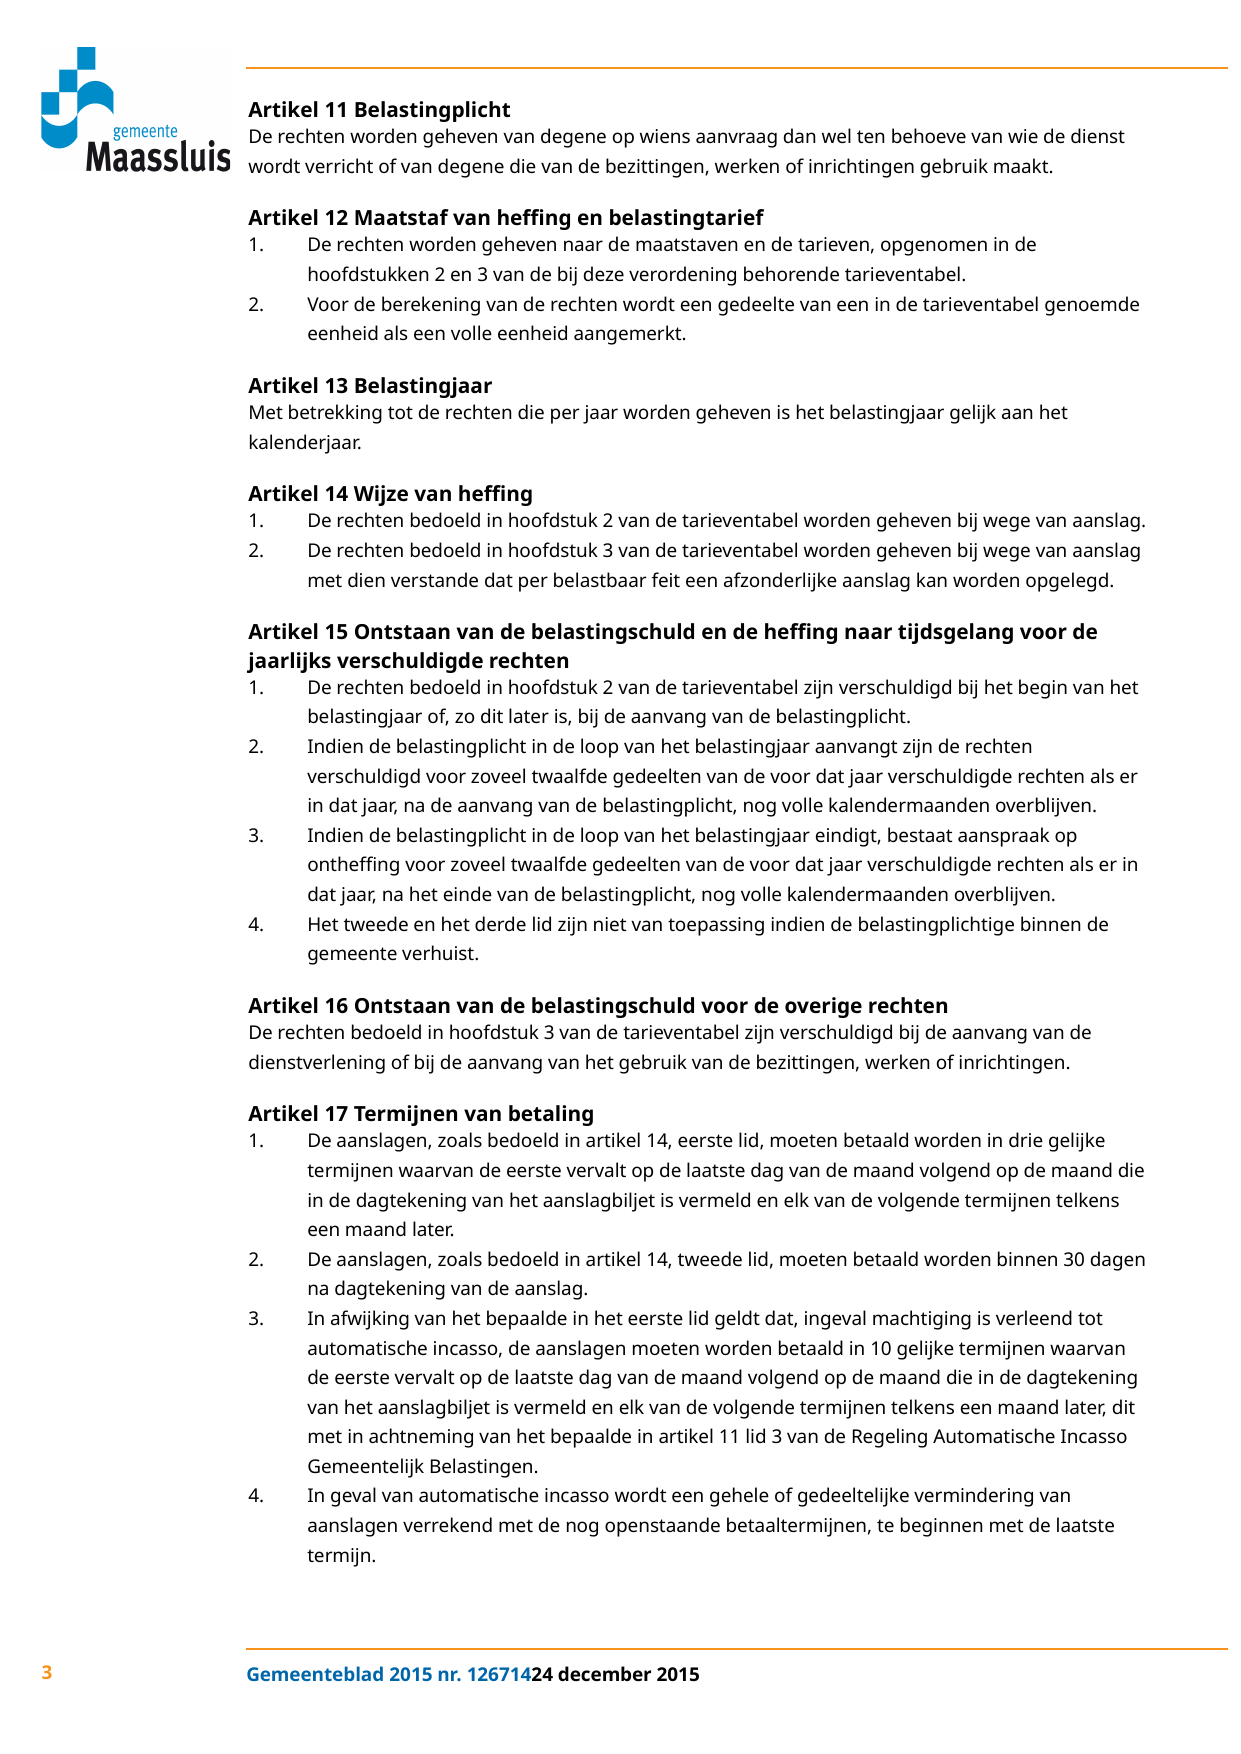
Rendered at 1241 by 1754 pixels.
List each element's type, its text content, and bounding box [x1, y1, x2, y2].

picture [41, 47, 231, 172]
text Artikel 17 Termijnen van betaling [248, 1099, 1152, 1128]
text Met betrekking tot de rechten die per jaar worden geheven is het belastingjaar gelijk aan het kalenderjaar. [248, 399, 1152, 454]
text De rechten worden geheven van degene op wiens aanvraag dan wel ten behoeve van wie de dienst wordt verricht of van degene die van de bezittingen, werken of inrichtingen gebruik maakt. [248, 123, 1152, 178]
text De rechten bedoeld in hoofdstuk 3 van de tarieventabel zijn verschuldigd bij de aanvang van de dienstverlening of bij de aanvang van het gebruik van de bezittingen, werken of inrichtingen. [248, 1019, 1152, 1074]
text Artikel 11 Belastingplicht [248, 95, 1152, 123]
text Artikel 13 Belastingjaar [248, 371, 1152, 399]
list Het tweede en het derde lid zijn niet van toepassing indien de belastingplichtige binnen de gemeente verhuist. [248, 911, 1152, 966]
list De rechten bedoeld in hoofdstuk 2 van de tarieventabel zijn verschuldigd bij het begin van het belastingjaar of, zo dit later is, bij de aanvang van de belastingplicht. [248, 674, 1152, 729]
picture [41, 47, 77, 92]
list De rechten bedoeld in hoofdstuk 2 van de tarieventabel worden geheven bij wege van aanslag. [248, 508, 1152, 533]
text Artikel 15 Ontstaan van de belastingschuld en de heffing naar tijdsgelang voor de jaarlijks verschuldigde rechten [248, 617, 1152, 674]
list Indien de belastingplicht in de loop van het belastingjaar aanvangt zijn de rechten verschuldigd voor zoveel twaalfde gedeelten van de voor dat jaar verschuldigde rechten als er in dat jaar, na de aanvang van de belastingplicht, nog volle kalendermaanden overblijven. [248, 733, 1152, 818]
text Artikel 16 Ontstaan van de belastingschuld voor de overige rechten [248, 991, 1152, 1019]
list De aanslagen, zoals bedoeld in artikel 14, tweede lid, moeten betaald worden binnen 30 dagen na dagtekening van de aanslag. [248, 1246, 1152, 1301]
text Artikel 14 Wijze van heffing [248, 479, 1152, 508]
list Voor de berekening van de rechten wordt een gedeelte van een in de tarieventabel genoemde eenheid als een volle eenheid aangemerkt. [248, 291, 1152, 346]
list In geval van automatische incasso wordt een gehele of gedeeltelijke vermindering van aanslagen verrekend met de nog openstaande betaaltermijnen, te beginnen met de laatste termijn. [248, 1483, 1152, 1568]
list In afwijking van het bepaalde in het eerste lid geldt dat, ingeval machtiging is verleend tot automatische incasso, de aanslagen moeten worden betaald in 10 gelijke termijnen waarvan de eerste vervalt op de laatste dag van de maand volgend op de maand die in de dagtekening van het aanslagbiljet is vermeld en elk van de volgende termijnen telkens een maand later, dit met in achtneming van het bepaalde in artikel 11 lid 3 van de Regeling Automatische Incasso Gemeentelijk Belastingen. [248, 1305, 1152, 1479]
text Artikel 12 Maatstaf van heffing en belastingtarief [248, 203, 1152, 232]
list Indien de belastingplicht in de loop van het belastingjaar eindigt, bestaat aanspraak op ontheffing voor zoveel twaalfde gedeelten van de voor dat jaar verschuldigde rechten als er in dat jaar, na het einde van de belastingplicht, nog volle kalendermaanden overblijven. [248, 822, 1152, 907]
list De rechten bedoeld in hoofdstuk 3 van de tarieventabel worden geheven bij wege van aanslag met dien verstande dat per belastbaar feit een afzonderlijke aanslag kan worden opgelegd. [248, 537, 1152, 593]
list De rechten worden geheven naar de maatstaven en de tarieven, opgenomen in de hoofdstukken 2 en 3 van de bij deze verordening behorende tarieventabel. [248, 232, 1152, 287]
list De aanslagen, zoals bedoeld in artikel 14, eerste lid, moeten betaald worden in drie gelijke termijnen waarvan de eerste vervalt op de laatste dag van de maand volgend op de maand die in de dagtekening van het aanslagbiljet is vermeld en elk van de volgende termijnen telkens een maand later. [248, 1128, 1152, 1242]
